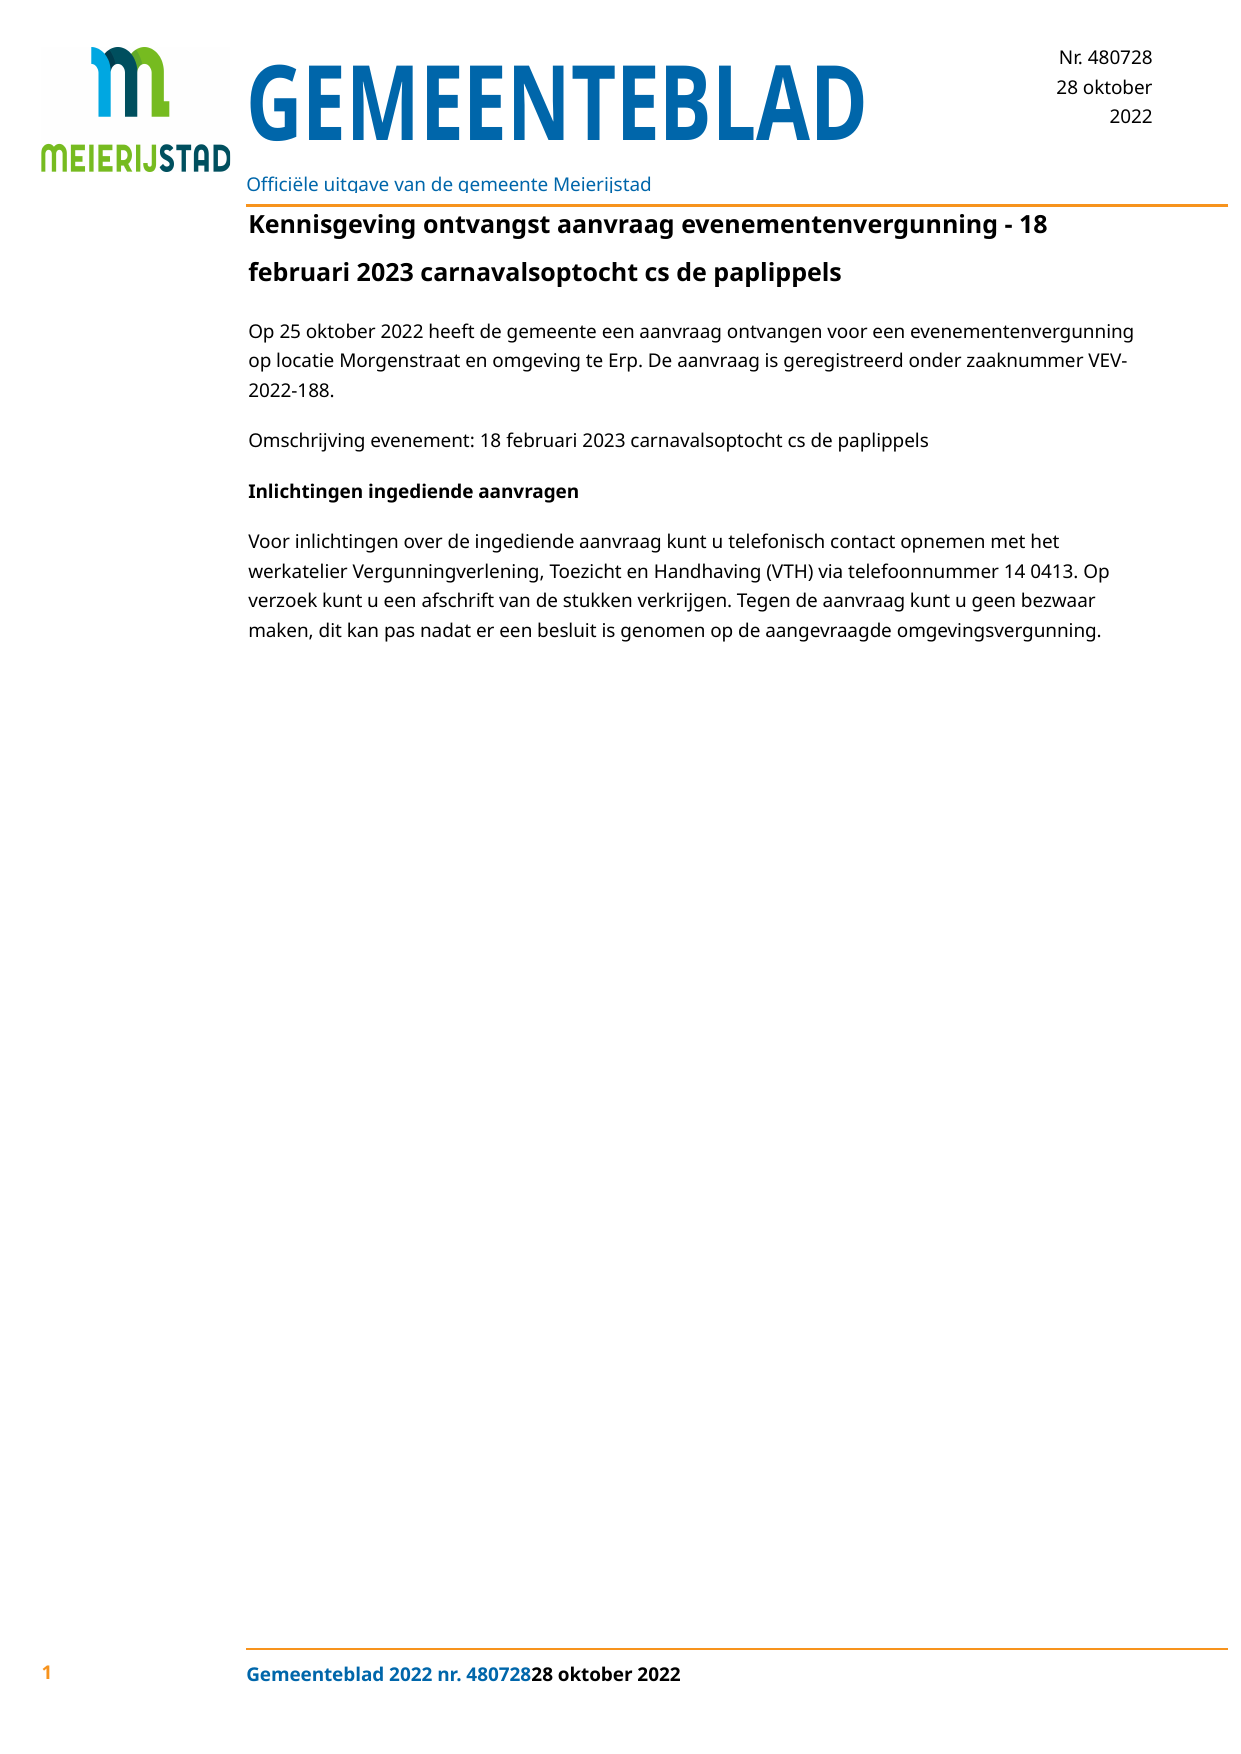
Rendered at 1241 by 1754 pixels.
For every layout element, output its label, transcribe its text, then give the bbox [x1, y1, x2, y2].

text Voor inlichtingen over de ingediende aanvraag kunt u telefonisch contact opnemen met het werkatelier Vergunningverlening, Toezicht en Handhaving (VTH) via telefoonnummer 14 0413. Op verzoek kunt u een afschrift van de stukken verkrijgen. Tegen de aanvraag kunt u geen bezwaar maken, dit kan pas nadat er een besluit is genomen op de aangevraagde omgevingsvergunning. [248, 528, 1152, 643]
text Op 25 oktober 2022 heeft de gemeente een aanvraag ontvangen voor een evenementenvergunning op locatie Morgenstraat en omgeving te Erp. De aanvraag is geregistreerd onder zaaknummer VEV-2022-188. [248, 318, 1152, 403]
text Kennisgeving ontvangst aanvraag evenementenvergunning - 18 februari 2023 carnavalsoptocht cs de paplippels [248, 207, 1152, 288]
picture [41, 47, 231, 172]
text Omschrijving evenement: 18 februari 2023 carnavalsoptocht cs de paplippels [248, 427, 1152, 453]
text Inlichtingen ingediende aanvragen [248, 478, 1152, 504]
